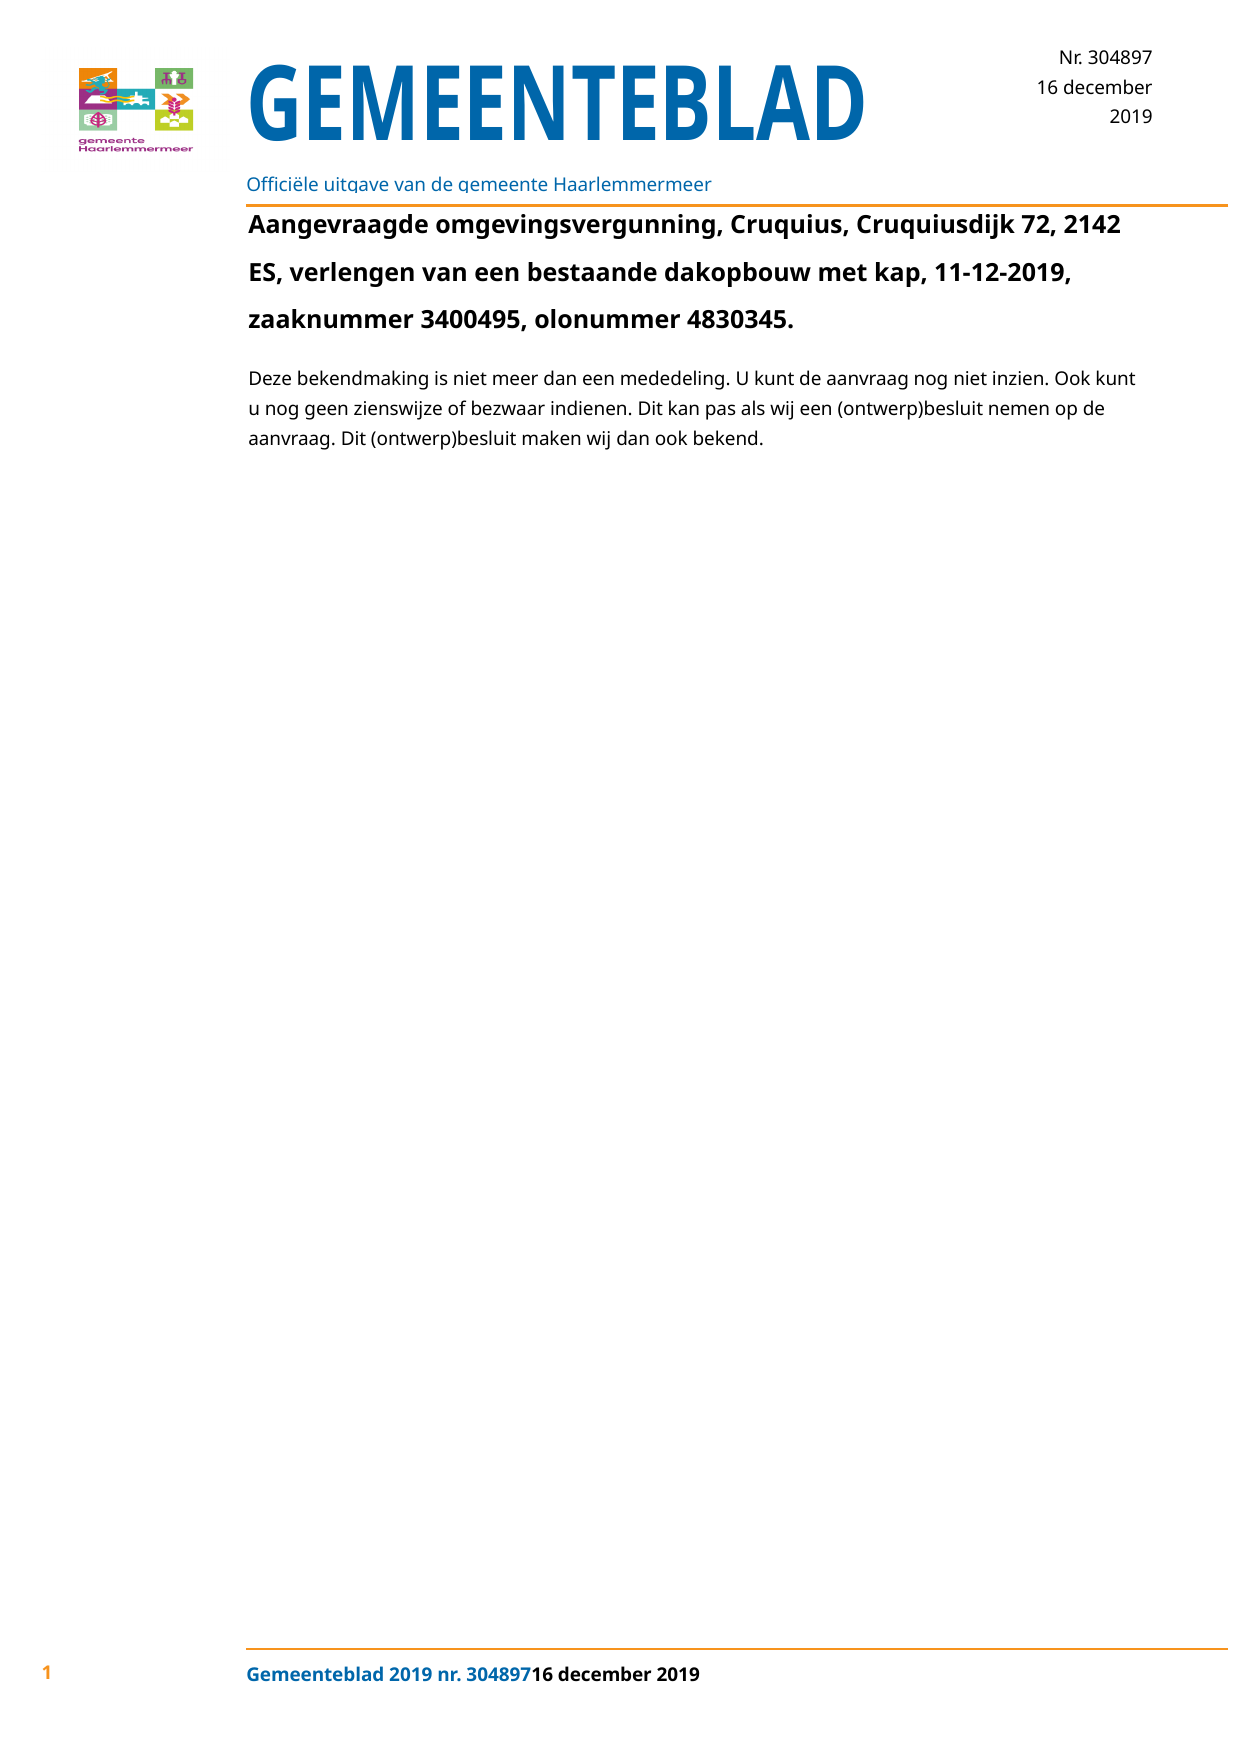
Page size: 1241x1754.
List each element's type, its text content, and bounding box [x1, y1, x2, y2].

text Aangevraagde omgevingsvergunning, Cruquius, Cruquiusdijk 72, 2142 ES, verlengen van een bestaande dakopbouw met kap, 11-12-2019, zaaknummer 3400495, olonummer 4830345. [248, 207, 1152, 336]
picture [41, 47, 231, 172]
text Deze bekendmaking is niet meer dan een mededeling. U kunt de aanvraag nog niet inzien. Ook kunt u nog geen zienswijze of bezwaar indienen. Dit kan pas als wij een (ontwerp)besluit nemen op de aanvraag. Dit (ontwerp)besluit maken wij dan ook bekend. [248, 366, 1152, 450]
